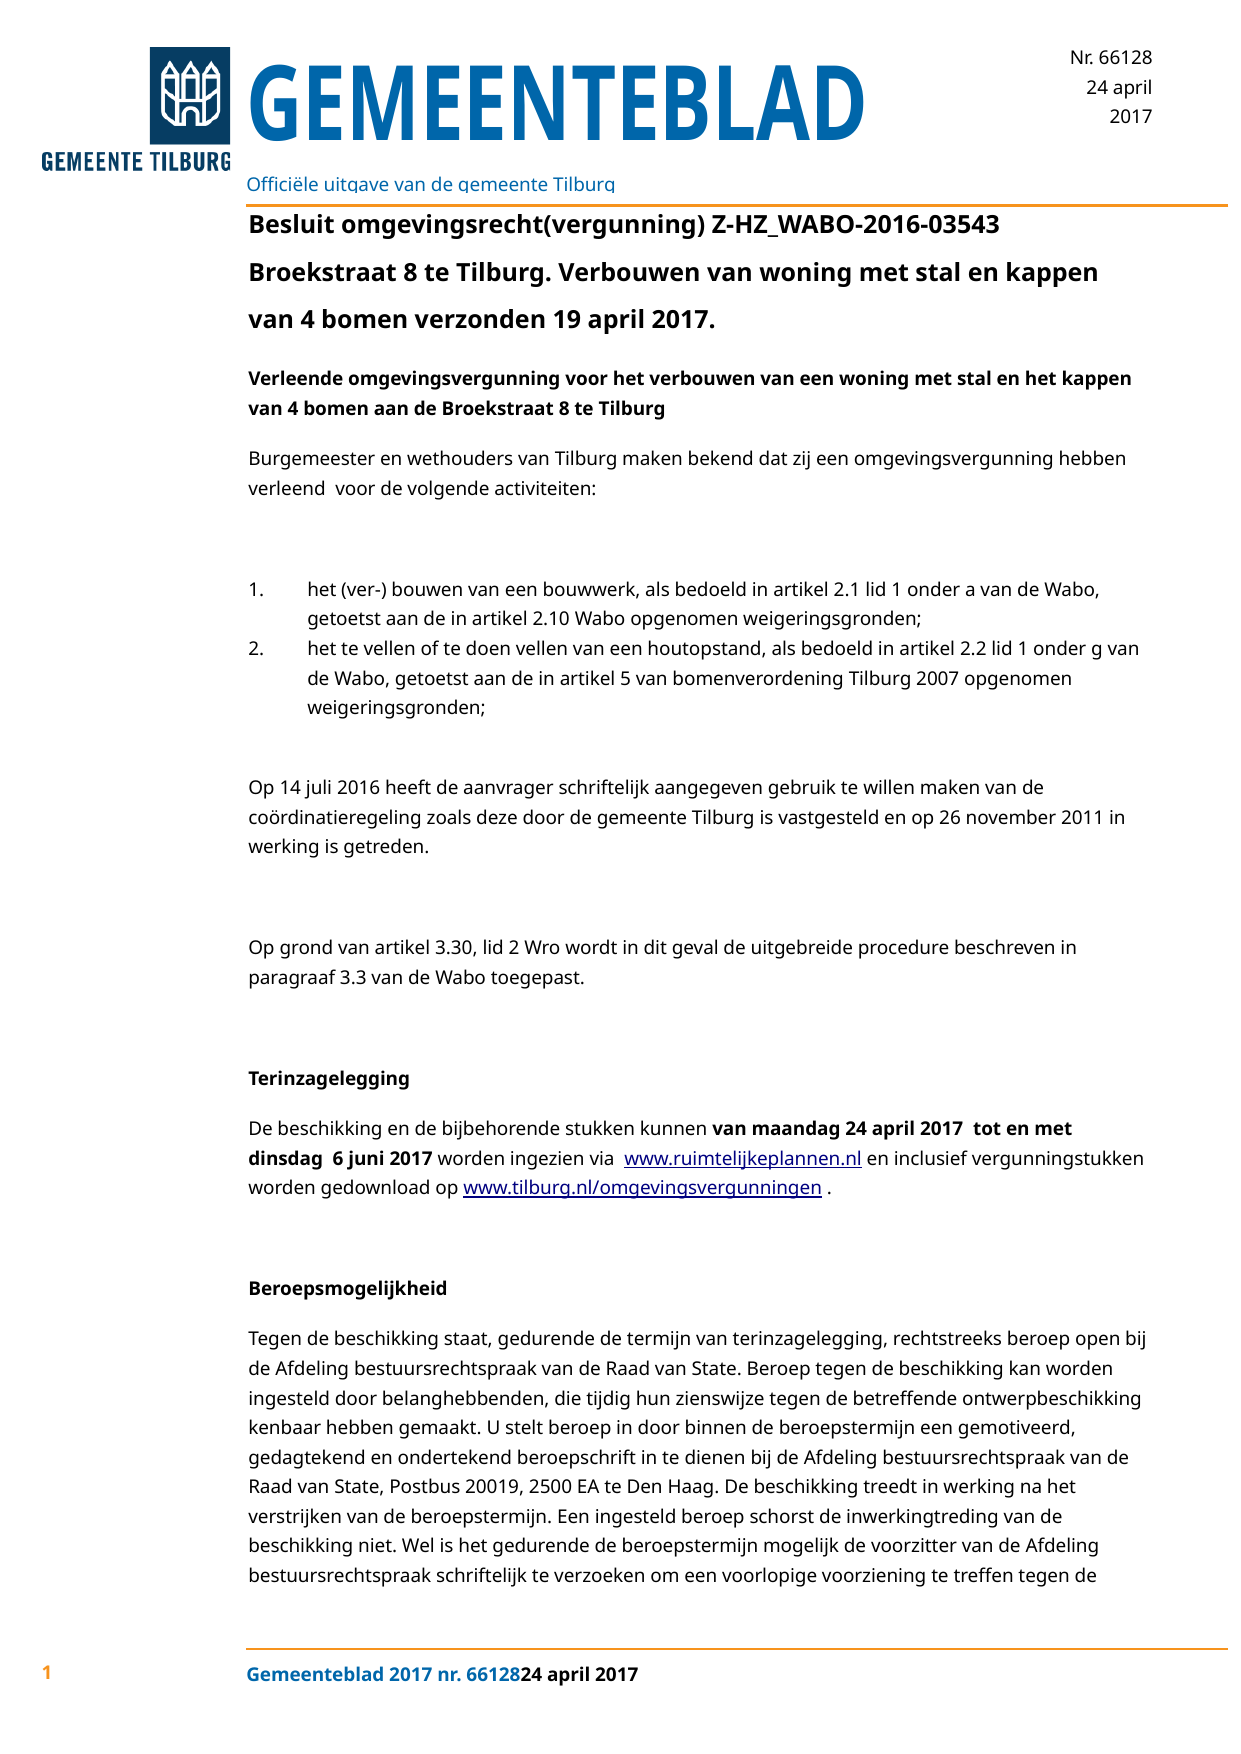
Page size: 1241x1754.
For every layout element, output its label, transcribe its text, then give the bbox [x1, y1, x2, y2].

picture [41, 47, 231, 172]
text Besluit omgevingsrecht(vergunning) Z-HZ_WABO-2016-03543 Broekstraat 8 te Tilburg. Verbouwen van woning met stal en kappen van 4 bomen verzonden 19 april 2017. [248, 207, 1152, 336]
text Beroepsmogelijkheid [248, 1275, 1152, 1301]
text De beschikking en de bijbehorende stukken kunnen van maandag 24 april 2017 tot en met dinsdag 6 juni 2017 worden ingezien via www.ruimtelijkeplannen.nl en inclusief vergunningstukken worden gedownload op www.tilburg.nl/omgevingsvergunningen . [248, 1115, 1152, 1200]
list het (ver-) bouwen van een bouwwerk, als bedoeld in artikel 2.1 lid 1 onder a van de Wabo, getoetst aan de in artikel 2.10 Wabo opgenomen weigeringsgronden; [248, 576, 1152, 631]
text Tegen de beschikking staat, gedurende de termijn van terinzagelegging, rechtstreeks beroep open bij de Afdeling bestuursrechtspraak van de Raad van State. Beroep tegen de beschikking kan worden ingesteld door belanghebbenden, die tijdig hun zienswijze tegen de betreffende ontwerpbeschikking kenbaar hebben gemaakt. U stelt beroep in door binnen de beroepstermijn een gemotiveerd, gedagtekend en ondertekend beroepschrift in te dienen bij de Afdeling bestuursrechtspraak van de Raad van State, Postbus 20019, 2500 EA te Den Haag. De beschikking treedt in werking na het verstrijken van de beroepstermijn. Een ingesteld beroep schorst de inwerkingtreding van de beschikking niet. Wel is het gedurende de beroepstermijn mogelijk de voorzitter van de Afdeling bestuursrechtspraak schriftelijk te verzoeken om een voorlopige voorziening te treffen tegen de [248, 1326, 1152, 1588]
text Terinzagelegging [248, 1065, 1152, 1090]
text Burgemeester en wethouders van Tilburg maken bekend dat zij een omgevingsvergunning hebben verleend voor de volgende activiteiten: [248, 446, 1152, 501]
list het te vellen of te doen vellen van een houtopstand, als bedoeld in artikel 2.2 lid 1 onder g van de Wabo, getoetst aan de in artikel 5 van bomenverordening Tilburg 2007 opgenomen weigeringsgronden; [248, 635, 1152, 720]
text Op 14 juli 2016 heeft de aanvrager schriftelijk aangegeven gebruik te willen maken van de coördinatieregeling zoals deze door de gemeente Tilburg is vastgesteld en op 26 november 2011 in werking is getreden. [248, 774, 1152, 859]
text Op grond van artikel 3.30, lid 2 Wro wordt in dit geval de uitgebreide procedure beschreven in paragraaf 3.3 van de Wabo toegepast. [248, 934, 1152, 989]
text Verleende omgevingsvergunning voor het verbouwen van een woning met stal en het kappen van 4 bomen aan de Broekstraat 8 te Tilburg [248, 366, 1152, 421]
